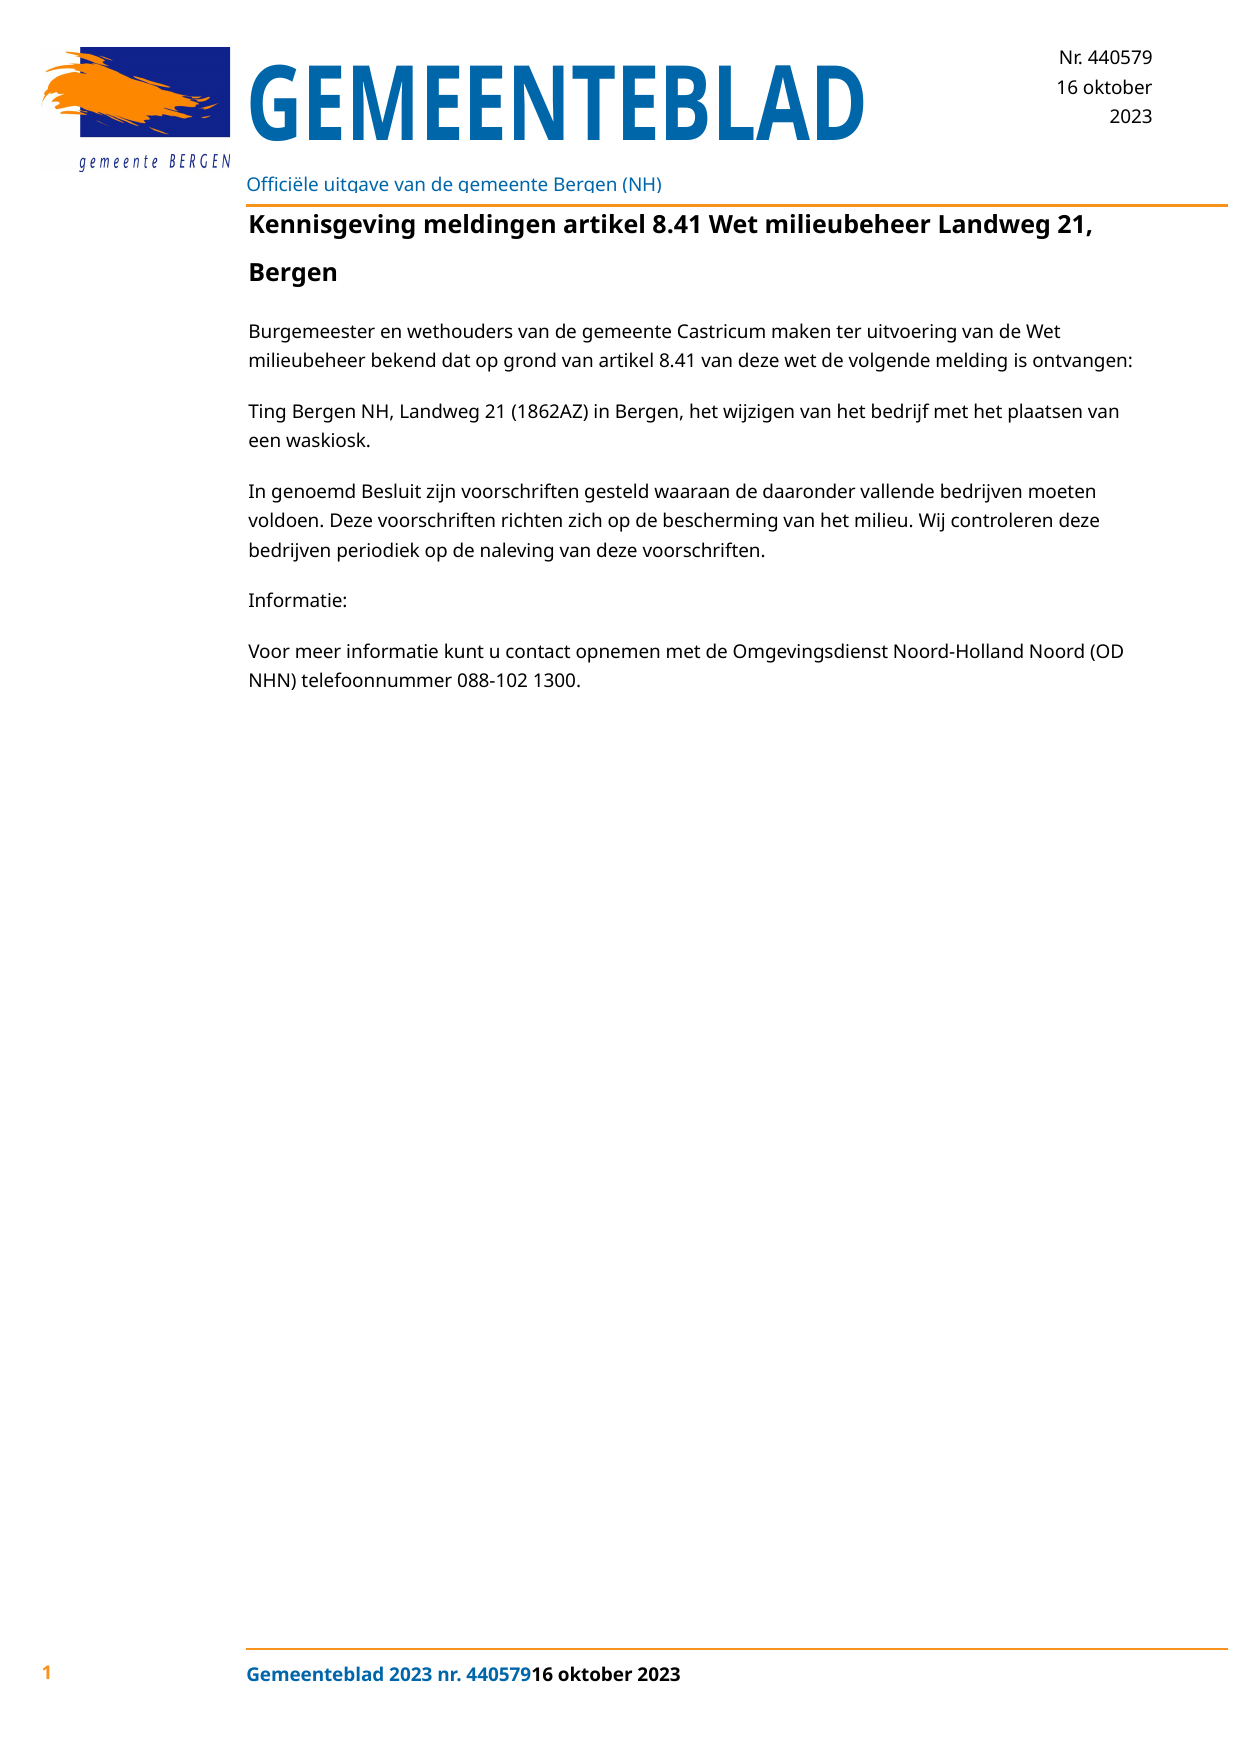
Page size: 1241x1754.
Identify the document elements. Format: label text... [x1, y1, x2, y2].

text In genoemd Besluit zijn voorschriften gesteld waaraan de daaronder vallende bedrijven moeten voldoen. Deze voorschriften richten zich op de bescherming van het milieu. Wij controleren deze bedrijven periodiek op de naleving van deze voorschriften. [248, 478, 1152, 563]
text Ting Bergen NH, Landweg 21 (1862AZ) in Bergen, het wijzigen van het bedrijf met het plaatsen van een waskiosk. [248, 398, 1152, 453]
text Voor meer informatie kunt u contact opnemen met de Omgevingsdienst Noord-Holland Noord (OD NHN) telefoonnummer 088-102 1300. [248, 638, 1152, 693]
text Informatie: [248, 587, 1152, 613]
picture [41, 47, 231, 172]
text Kennisgeving meldingen artikel 8.41 Wet milieubeheer Landweg 21, Bergen [248, 207, 1152, 288]
text Burgemeester en wethouders van de gemeente Castricum maken ter uitvoering van de Wet milieubeheer bekend dat op grond van artikel 8.41 van deze wet de volgende melding is ontvangen: [248, 318, 1152, 373]
